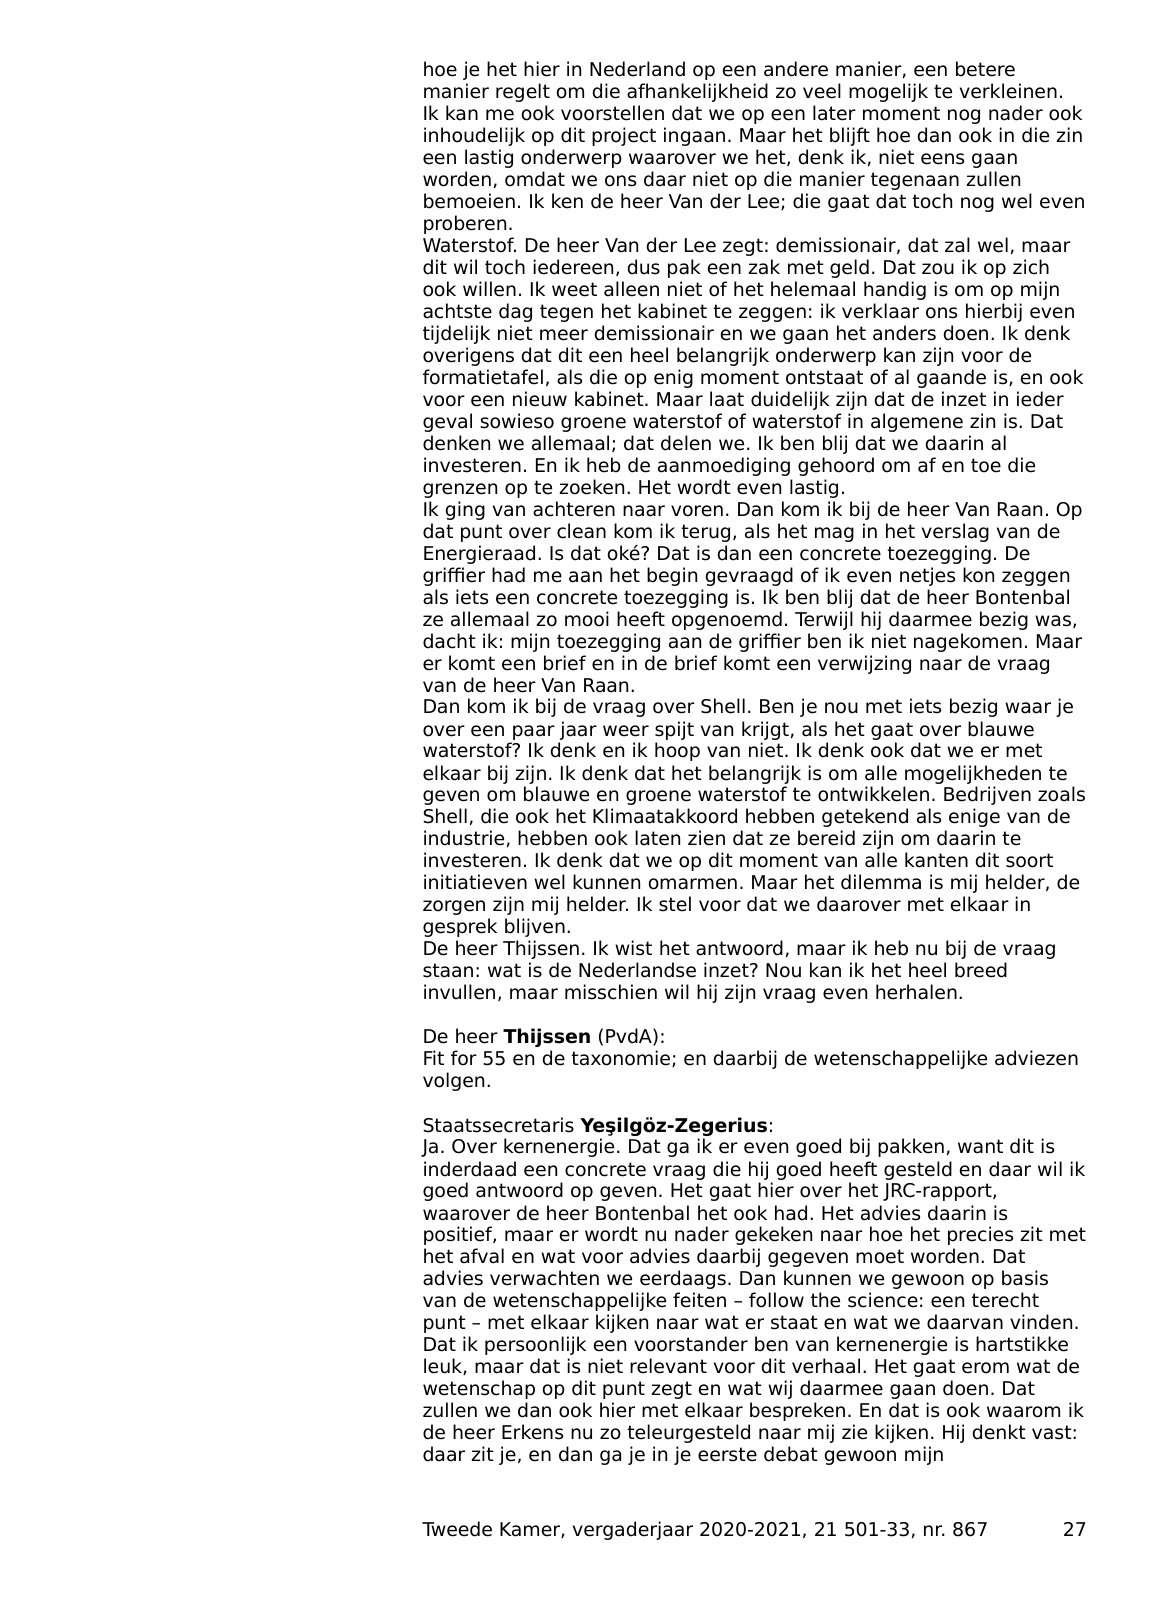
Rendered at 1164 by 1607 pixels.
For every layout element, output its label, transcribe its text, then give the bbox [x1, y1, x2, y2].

text Dan kom ik bij de vraag over Shell. Ben je nou met iets bezig waar je over een paar jaar weer spijt van krijgt, als het gaat over blauwe waterstof? Ik denk en ik hoop van niet. Ik denk ook dat we er met elkaar bij zijn. Ik denk dat het belangrijk is om alle mogelijkheden te geven om blauwe en groene waterstof te ontwikkelen. Bedrijven zoals Shell, die ook het Klimaatakkoord hebben getekend als enige van de industrie, hebben ook laten zien dat ze bereid zijn om daarin te investeren. Ik denk dat we op dit moment van alle kanten dit soort initiatieven wel kunnen omarmen. Maar het dilemma is mij helder, de zorgen zijn mij helder. Ik stel voor dat we daarover met elkaar in gesprek blijven. [422, 696, 1087, 938]
text De heer Thijssen. Ik wist het antwoord, maar ik heb nu bij de vraag staan: wat is de Nederlandse inzet? Nou kan ik het heel breed invullen, maar misschien wil hij zijn vraag even herhalen. [422, 938, 1087, 1004]
text Ja. Over kernenergie. Dat ga ik er even goed bij pakken, want dit is inderdaad een concrete vraag die hij goed heeft gesteld en daar wil ik goed antwoord op geven. Het gaat hier over het JRC-rapport, waarover de heer Bontenbal het ook had. Het advies daarin is positief, maar er wordt nu nader gekeken naar hoe het precies zit met het afval en wat voor advies daarbij gegeven moet worden. Dat advies verwachten we eerdaags. Dan kunnen we gewoon op basis van de wetenschappelijke feiten – follow the science: een terecht punt – met elkaar kijken naar wat er staat en wat we daarvan vinden. [422, 1136, 1087, 1334]
text Waterstof. De heer Van der Lee zegt: demissionair, dat zal wel, maar dit wil toch iedereen, dus pak een zak met geld. Dat zou ik op zich ook willen. Ik weet alleen niet of het helemaal handig is om op mijn achtste dag tegen het kabinet te zeggen: ik verklaar ons hierbij even tijdelijk niet meer demissionair en we gaan het anders doen. Ik denk overigens dat dit een heel belangrijk onderwerp kan zijn voor de formatietafel, als die op enig moment ontstaat of al gaande is, en ook voor een nieuw kabinet. Maar laat duidelijk zijn dat de inzet in ieder geval sowieso groene waterstof of waterstof in algemene zin is. Dat denken we allemaal; dat delen we. Ik ben blij dat we daarin al investeren. En ik heb de aanmoediging gehoord om af en toe die grenzen op te zoeken. Het wordt even lastig. [422, 235, 1087, 499]
text hoe je het hier in Nederland op een andere manier, een betere manier regelt om die afhankelijkheid zo veel mogelijk te verkleinen. Ik kan me ook voorstellen dat we op een later moment nog nader ook inhoudelijk op dit project ingaan. Maar het blijft hoe dan ook in die zin een lastig onderwerp waarover we het, denk ik, niet eens gaan worden, omdat we ons daar niet op die manier tegenaan zullen bemoeien. Ik ken de heer Van der Lee; die gaat dat toch nog wel even proberen. [422, 59, 1087, 235]
text Dat ik persoonlijk een voorstander ben van kernenergie is hartstikke leuk, maar dat is niet relevant voor dit verhaal. Het gaat erom wat de wetenschap op dit punt zegt en wat wij daarmee gaan doen. Dat zullen we dan ook hier met elkaar bespreken. En dat is ook waarom ik de heer Erkens nu zo teleurgesteld naar mij zie kijken. Hij denkt vast: daar zit je, en dan ga je in je eerste debat gewoon mijn [422, 1334, 1087, 1466]
text Fit for 55 en de taxonomie; en daarbij de wetenschappelijke adviezen volgen. [422, 1048, 1087, 1092]
text Staatssecretaris Yeşilgöz-Zegerius: [422, 1114, 1087, 1136]
text De heer Thijssen (PvdA): [422, 1026, 1087, 1048]
text Ik ging van achteren naar voren. Dan kom ik bij de heer Van Raan. Op dat punt over clean kom ik terug, als het mag in het verslag van de Energieraad. Is dat oké? Dat is dan een concrete toezegging. De griffier had me aan het begin gevraagd of ik even netjes kon zeggen als iets een concrete toezegging is. Ik ben blij dat de heer Bontenbal ze allemaal zo mooi heeft opgenoemd. Terwijl hij daarmee bezig was, dacht ik: mijn toezegging aan de griffier ben ik niet nagekomen. Maar er komt een brief en in de brief komt een verwijzing naar de vraag van de heer Van Raan. [422, 499, 1087, 696]
